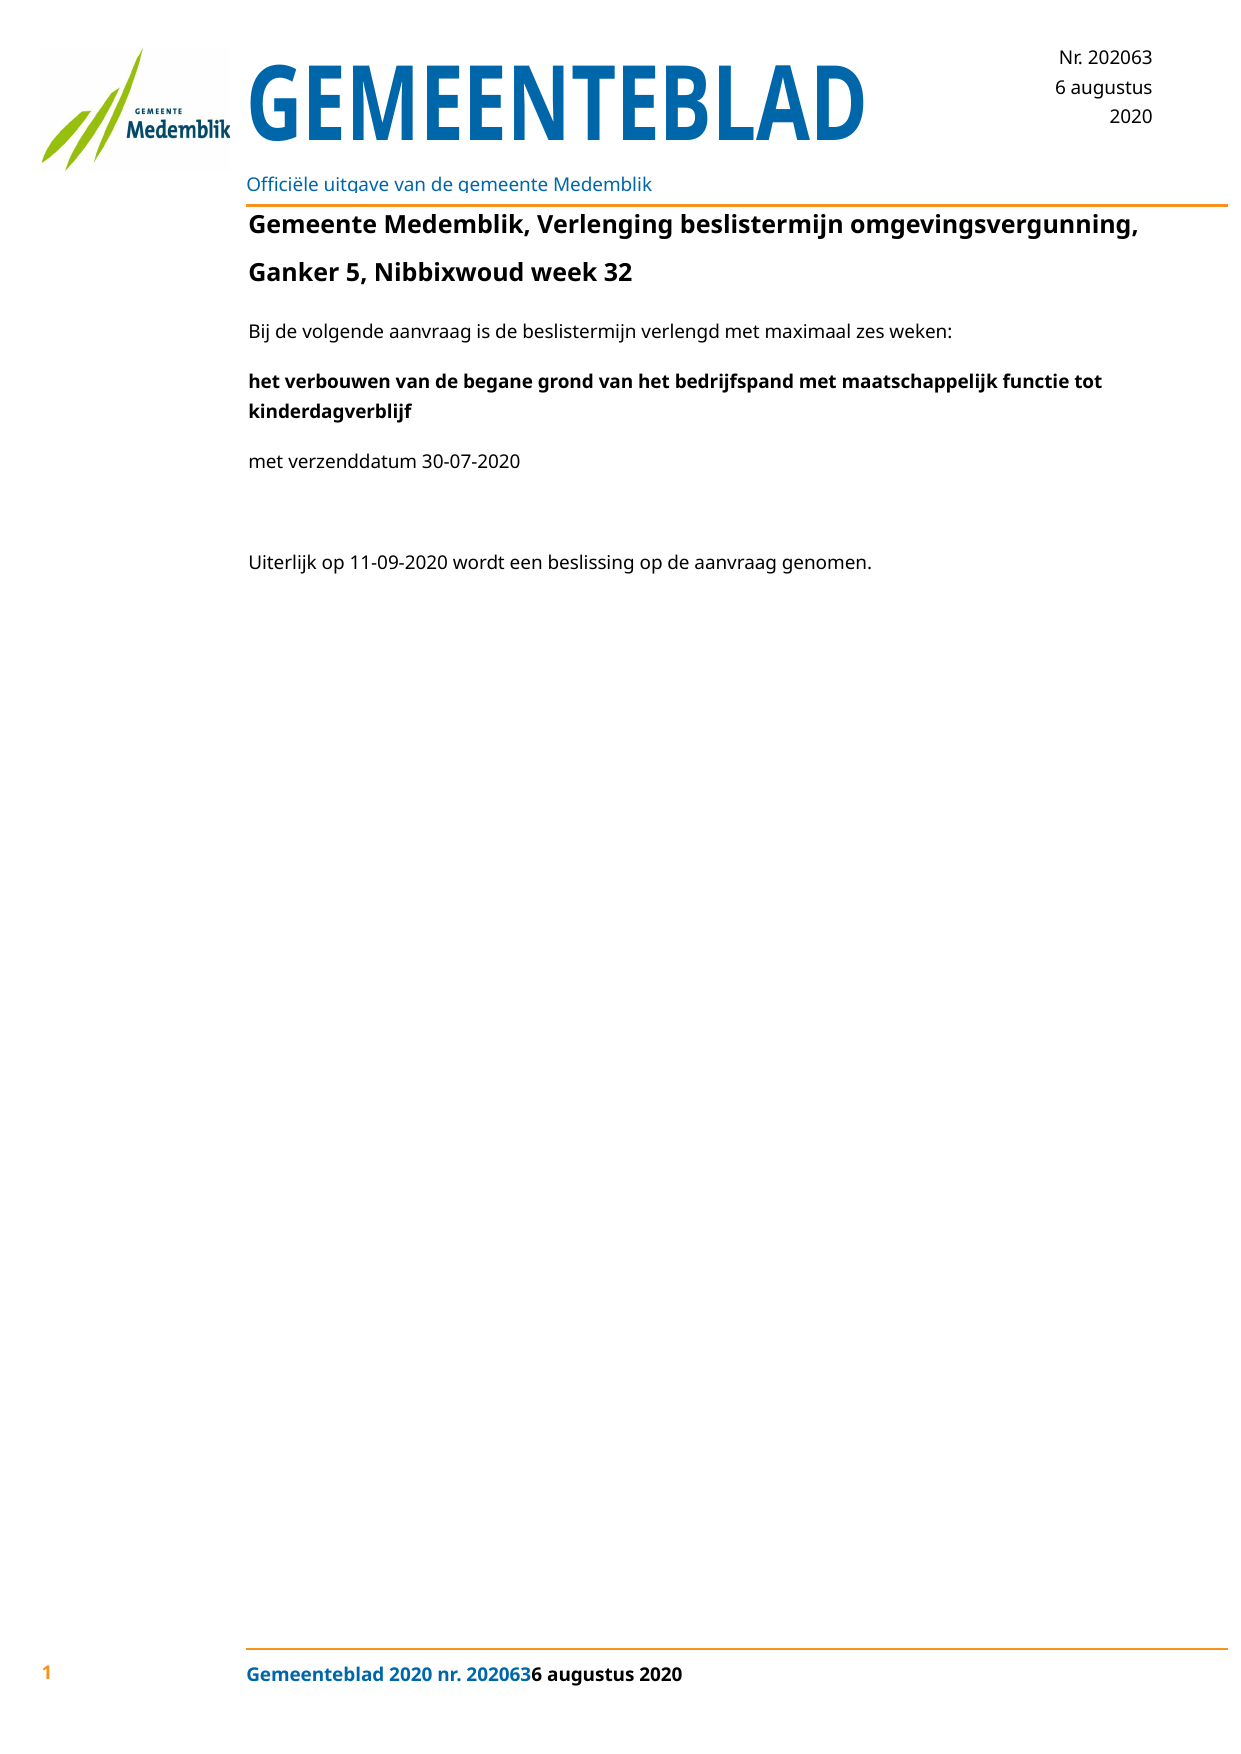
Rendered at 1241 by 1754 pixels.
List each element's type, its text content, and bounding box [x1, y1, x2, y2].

text Gemeente Medemblik, Verlenging beslistermijn omgevingsvergunning, Ganker 5, Nibbixwoud week 32 [248, 207, 1152, 288]
text Uiterlijk op 11-09-2020 wordt een beslissing op de aanvraag genomen. [248, 549, 1152, 575]
picture [41, 47, 231, 172]
text met verzenddatum 30-07-2020 [248, 448, 1152, 474]
text het verbouwen van de begane grond van het bedrijfspand met maatschappelijk functie tot kinderdagverblijf [248, 368, 1152, 424]
text Bij de volgende aanvraag is de beslistermijn verlengd met maximaal zes weken: [248, 318, 1152, 344]
